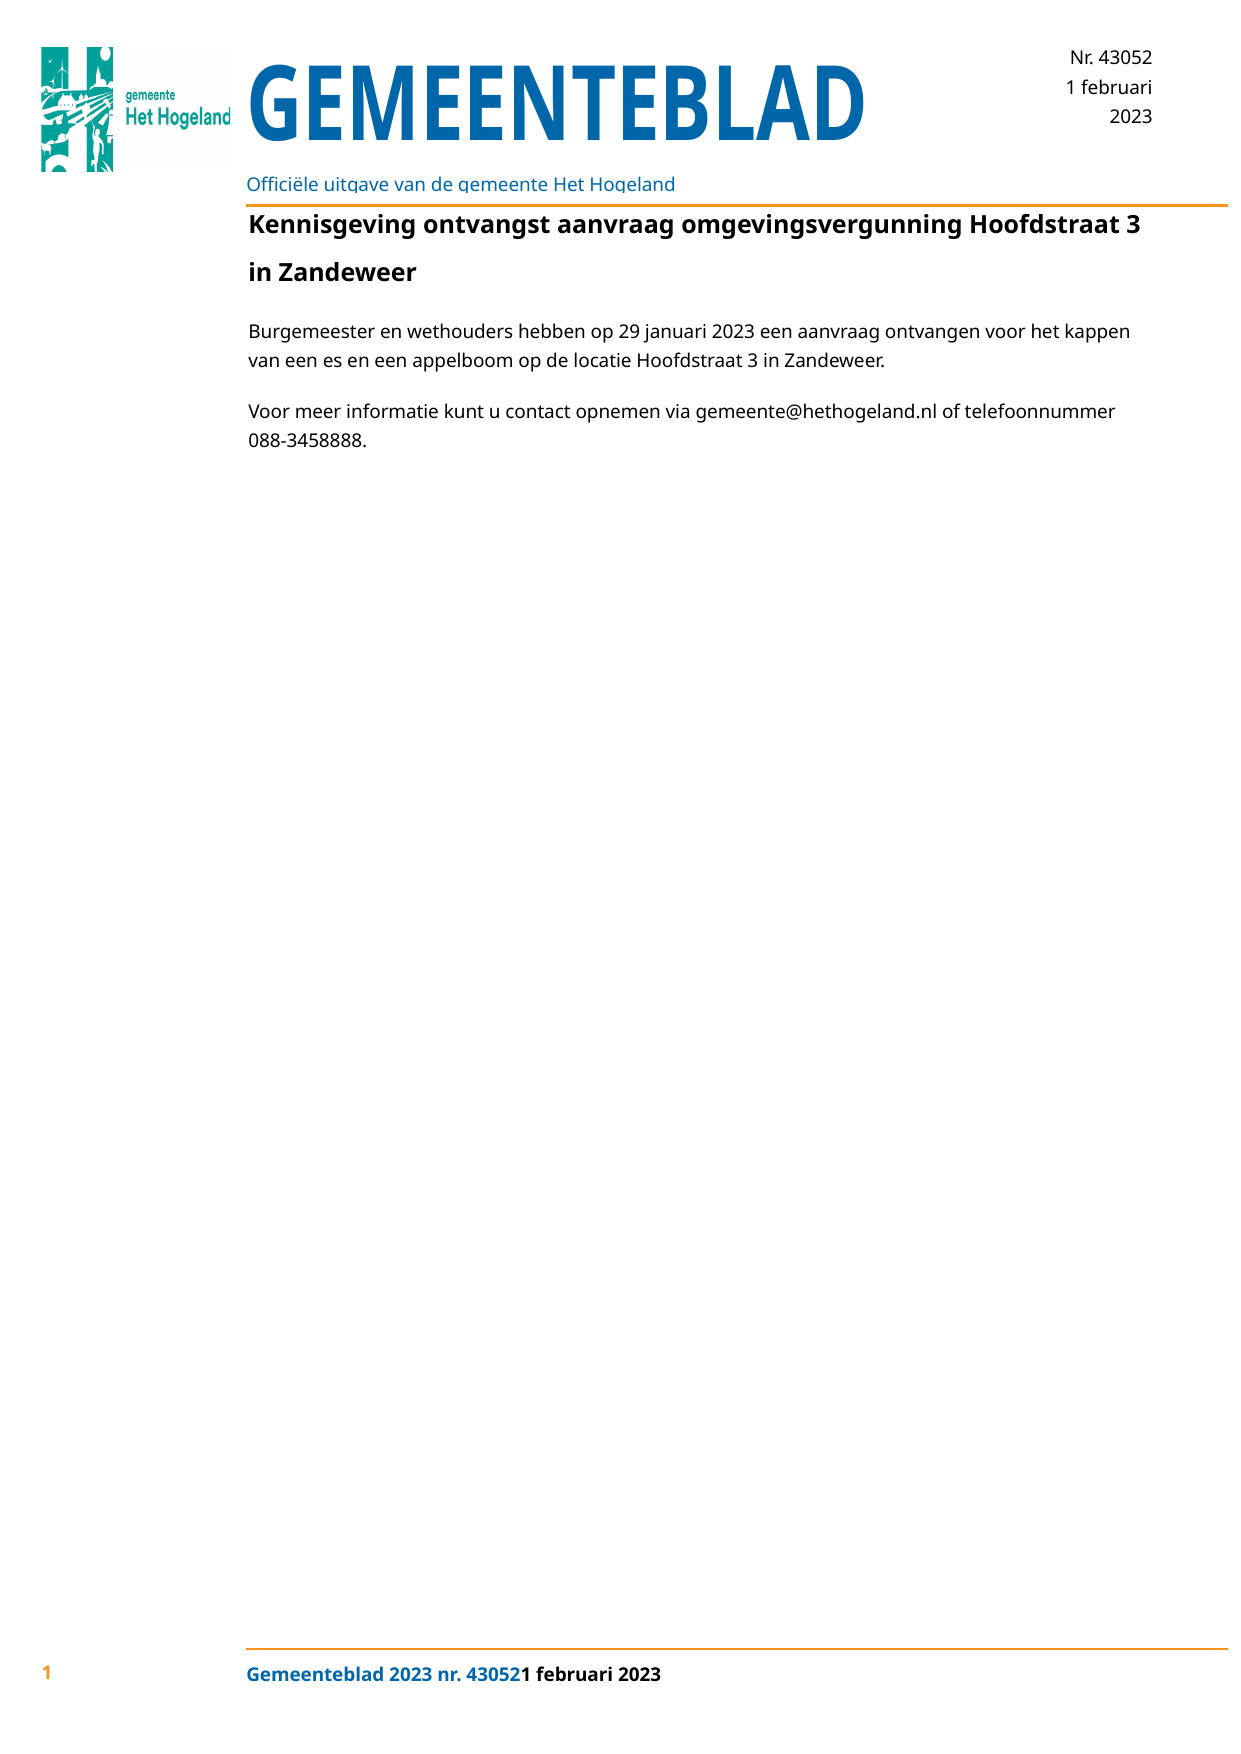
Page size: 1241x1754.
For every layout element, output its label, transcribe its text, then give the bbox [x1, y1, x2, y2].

picture [41, 47, 231, 172]
text Burgemeester en wethouders hebben op 29 januari 2023 een aanvraag ontvangen voor het kappen van een es en een appelboom op de locatie Hoofdstraat 3 in Zandeweer. [248, 318, 1152, 373]
text Kennisgeving ontvangst aanvraag omgevingsvergunning Hoofdstraat 3 in Zandeweer [248, 207, 1152, 288]
text Voor meer informatie kunt u contact opnemen via gemeente@hethogeland.nl of telefoonnummer 088-3458888. [248, 398, 1152, 453]
